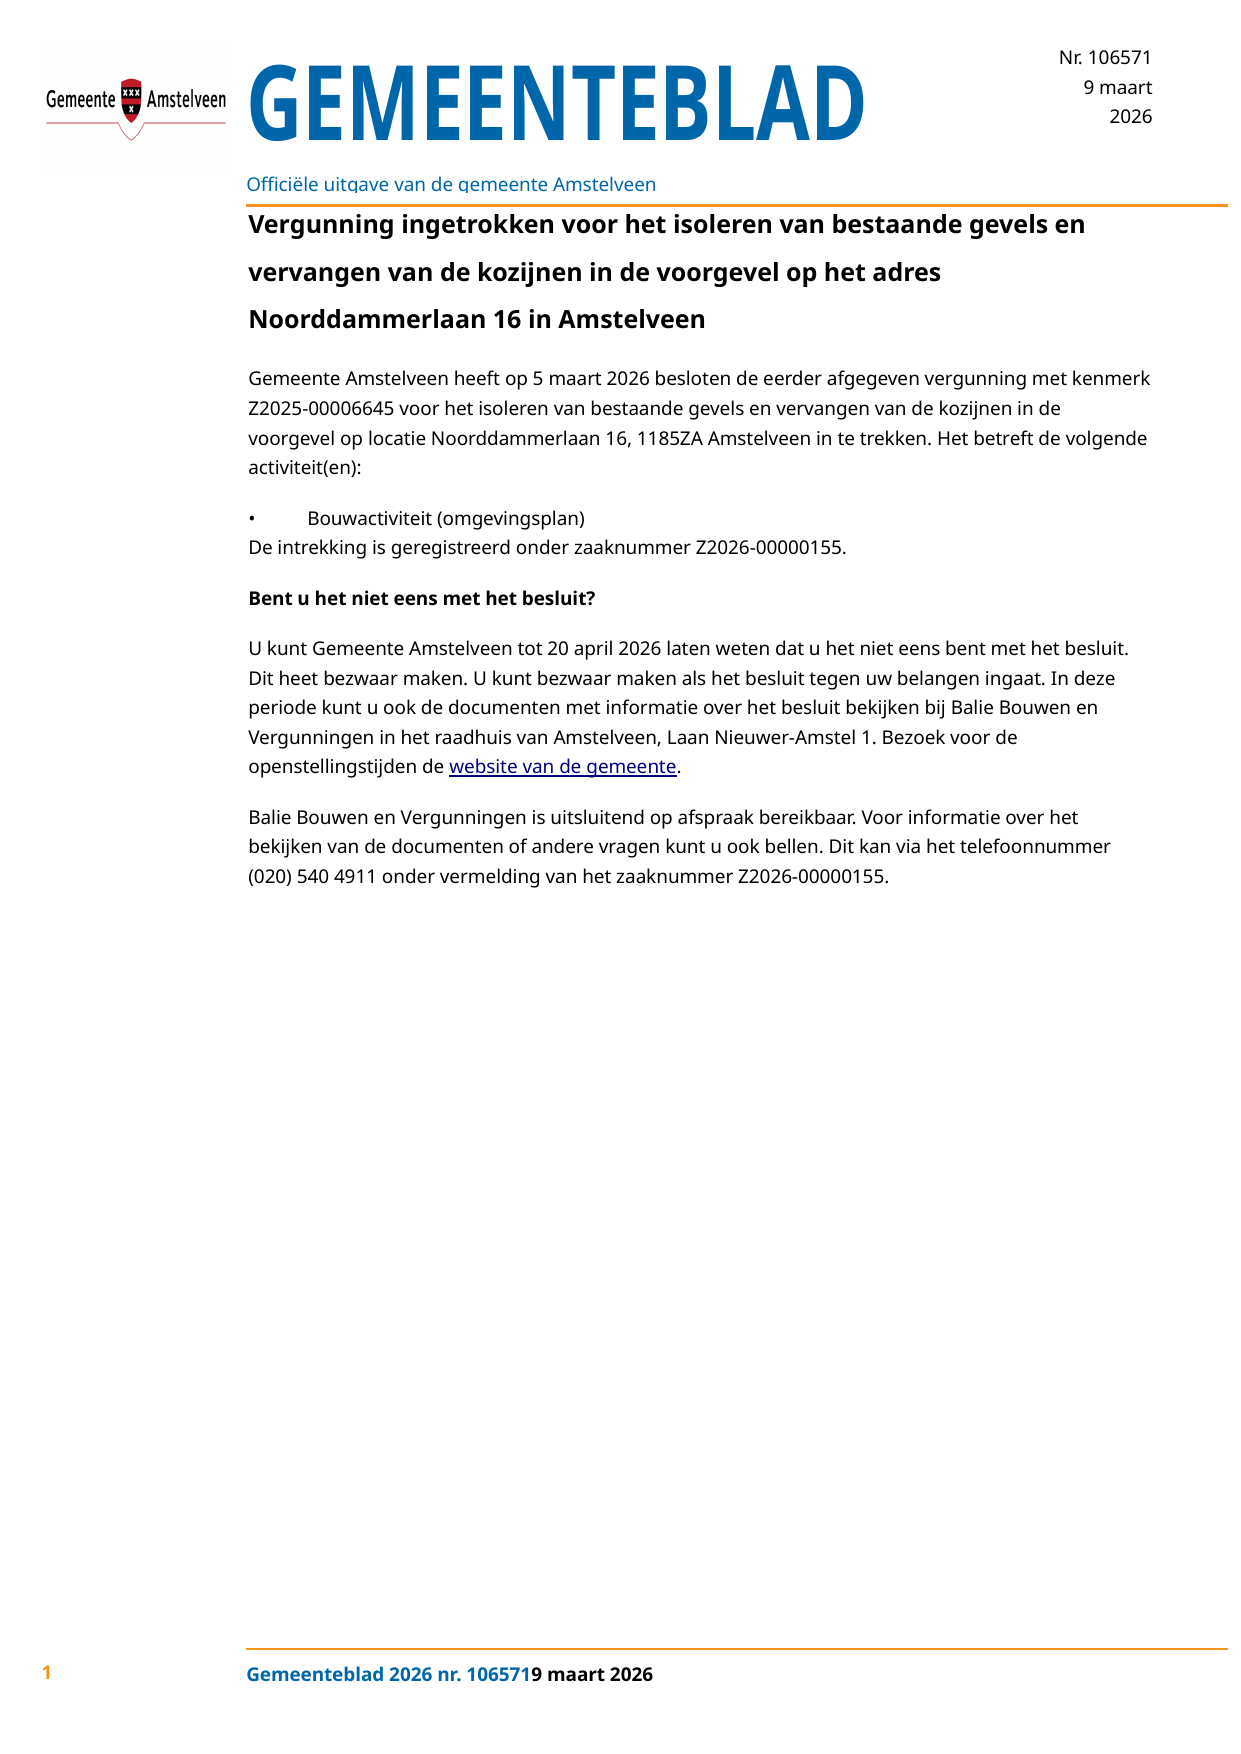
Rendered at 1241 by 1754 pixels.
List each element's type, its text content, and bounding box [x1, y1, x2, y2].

picture [41, 47, 231, 172]
text Vergunning ingetrokken voor het isoleren van bestaande gevels en vervangen van de kozijnen in de voorgevel op het adres Noorddammerlaan 16 in Amstelveen [248, 207, 1152, 336]
text Gemeente Amstelveen heeft op 5 maart 2026 besloten de eerder afgegeven vergunning met kenmerk Z2025-00006645 voor het isoleren van bestaande gevels en vervangen van de kozijnen in de voorgevel op locatie Noorddammerlaan 16, 1185ZA Amstelveen in te trekken. Het betreft de volgende activiteit(en): [248, 366, 1152, 480]
text De intrekking is geregistreerd onder zaaknummer Z2026-00000155. [248, 534, 1152, 560]
text Bent u het niet eens met het besluit? [248, 585, 1152, 610]
text U kunt Gemeente Amstelveen tot 20 april 2026 laten weten dat u het niet eens bent met het besluit. Dit heet bezwaar maken. U kunt bezwaar maken als het besluit tegen uw belangen ingaat. In deze periode kunt u ook de documenten met informatie over het besluit bekijken bij Balie Bouwen en Vergunningen in het raadhuis van Amstelveen, Laan Nieuwer-Amstel 1. Bezoek voor de openstellingstijden de website van de gemeente. [248, 635, 1152, 779]
list Bouwactiviteit (omgevingsplan) [248, 505, 1152, 530]
text Balie Bouwen en Vergunningen is uitsluitend op afspraak bereikbaar. Voor informatie over het bekijken van de documenten of andere vragen kunt u ook bellen. Dit kan via het telefoonnummer (020) 540 4911 onder vermelding van het zaaknummer Z2026-00000155. [248, 804, 1152, 889]
